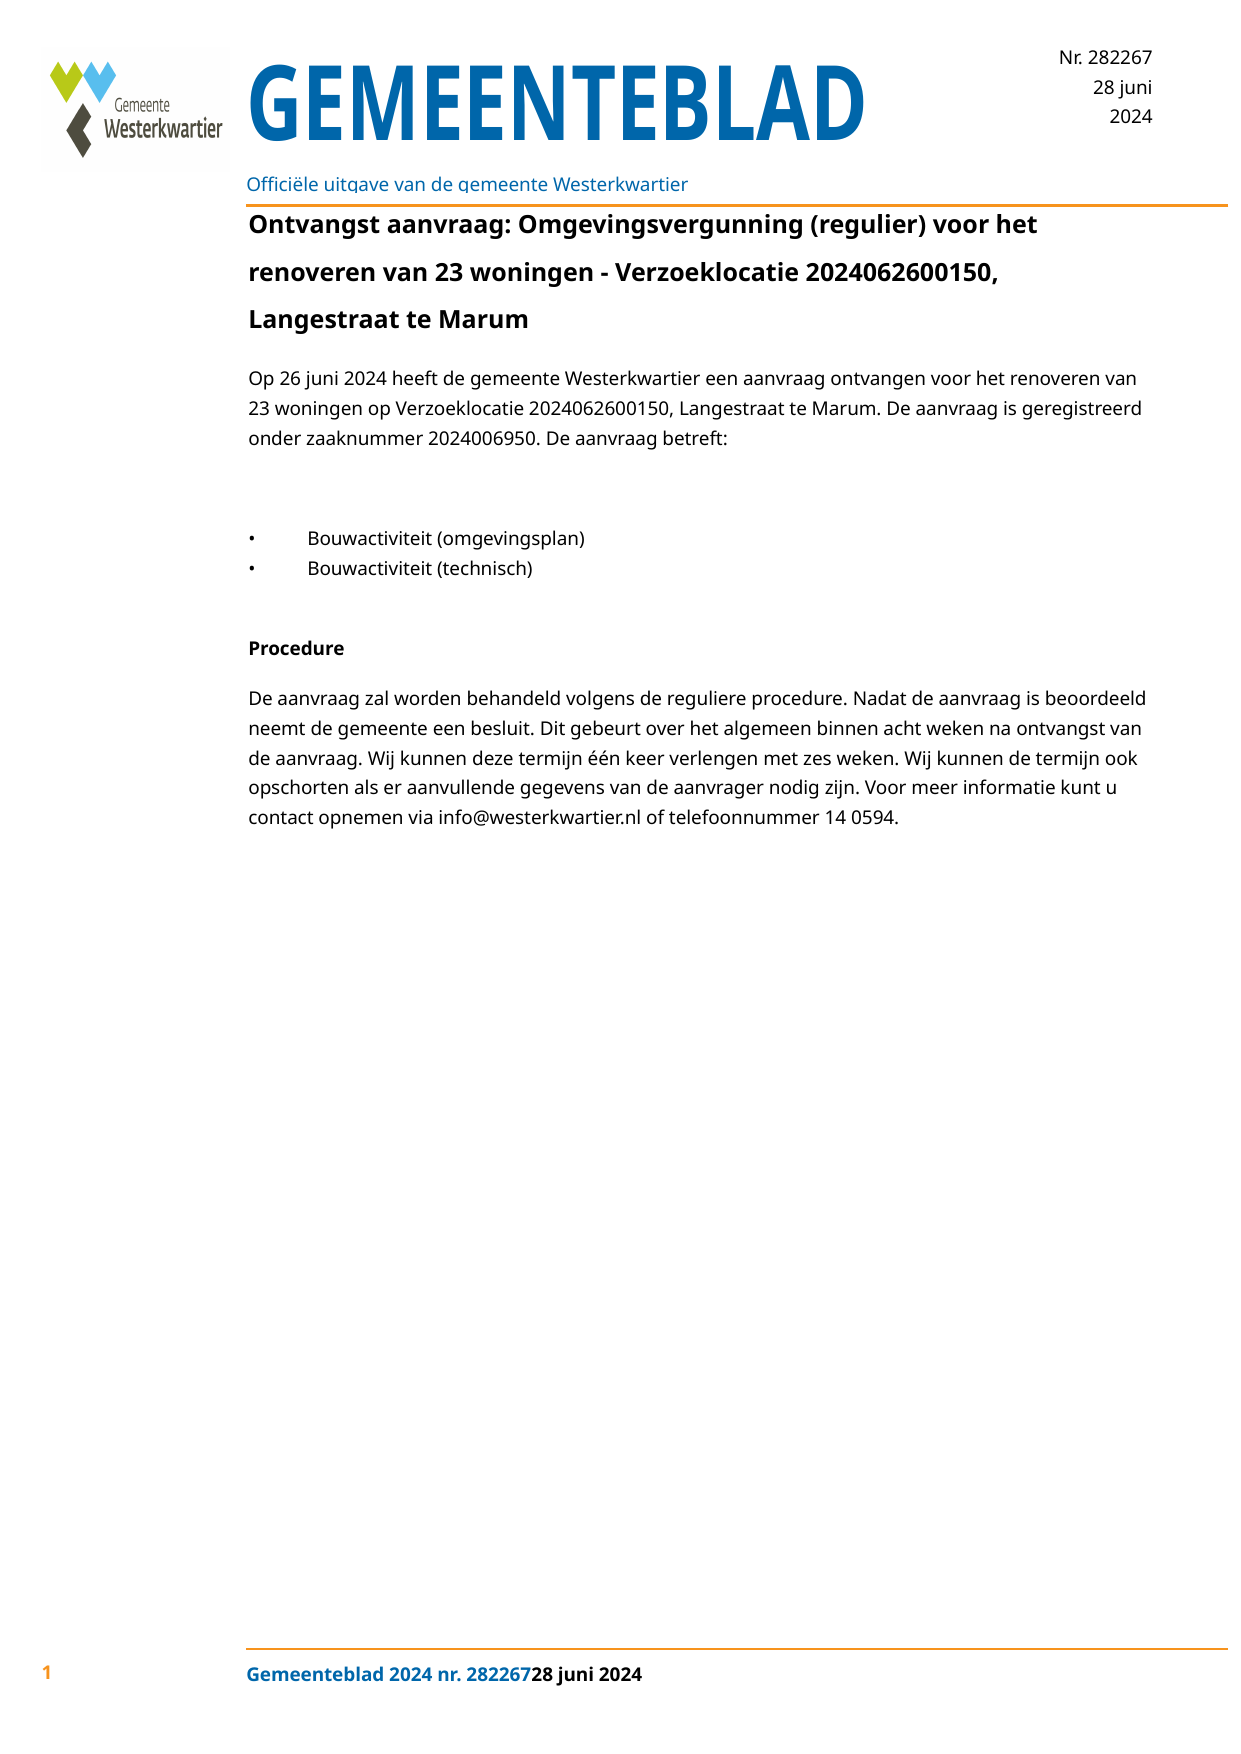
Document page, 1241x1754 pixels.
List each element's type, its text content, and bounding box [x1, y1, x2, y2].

text De aanvraag zal worden behandeld volgens de reguliere procedure. Nadat de aanvraag is beoordeeld neemt de gemeente een besluit. Dit gebeurt over het algemeen binnen acht weken na ontvangst van de aanvraag. Wij kunnen deze termijn één keer verlengen met zes weken. Wij kunnen de termijn ook opschorten als er aanvullende gegevens van de aanvrager nodig zijn. Voor meer informatie kunt u contact opnemen via info@westerkwartier.nl of telefoonnummer 14 0594. [248, 686, 1152, 829]
text Op 26 juni 2024 heeft de gemeente Westerkwartier een aanvraag ontvangen voor het renoveren van 23 woningen op Verzoeklocatie 2024062600150, Langestraat te Marum. De aanvraag is geregistreerd onder zaaknummer 2024006950. De aanvraag betreft: [248, 366, 1152, 450]
picture [41, 47, 231, 172]
text Procedure [248, 635, 1152, 661]
list Bouwactiviteit (technisch) [248, 555, 1152, 581]
list Bouwactiviteit (omgevingsplan) [248, 526, 1152, 551]
text Ontvangst aanvraag: Omgevingsvergunning (regulier) voor het renoveren van 23 woningen - Verzoeklocatie 2024062600150, Langestraat te Marum [248, 207, 1152, 336]
